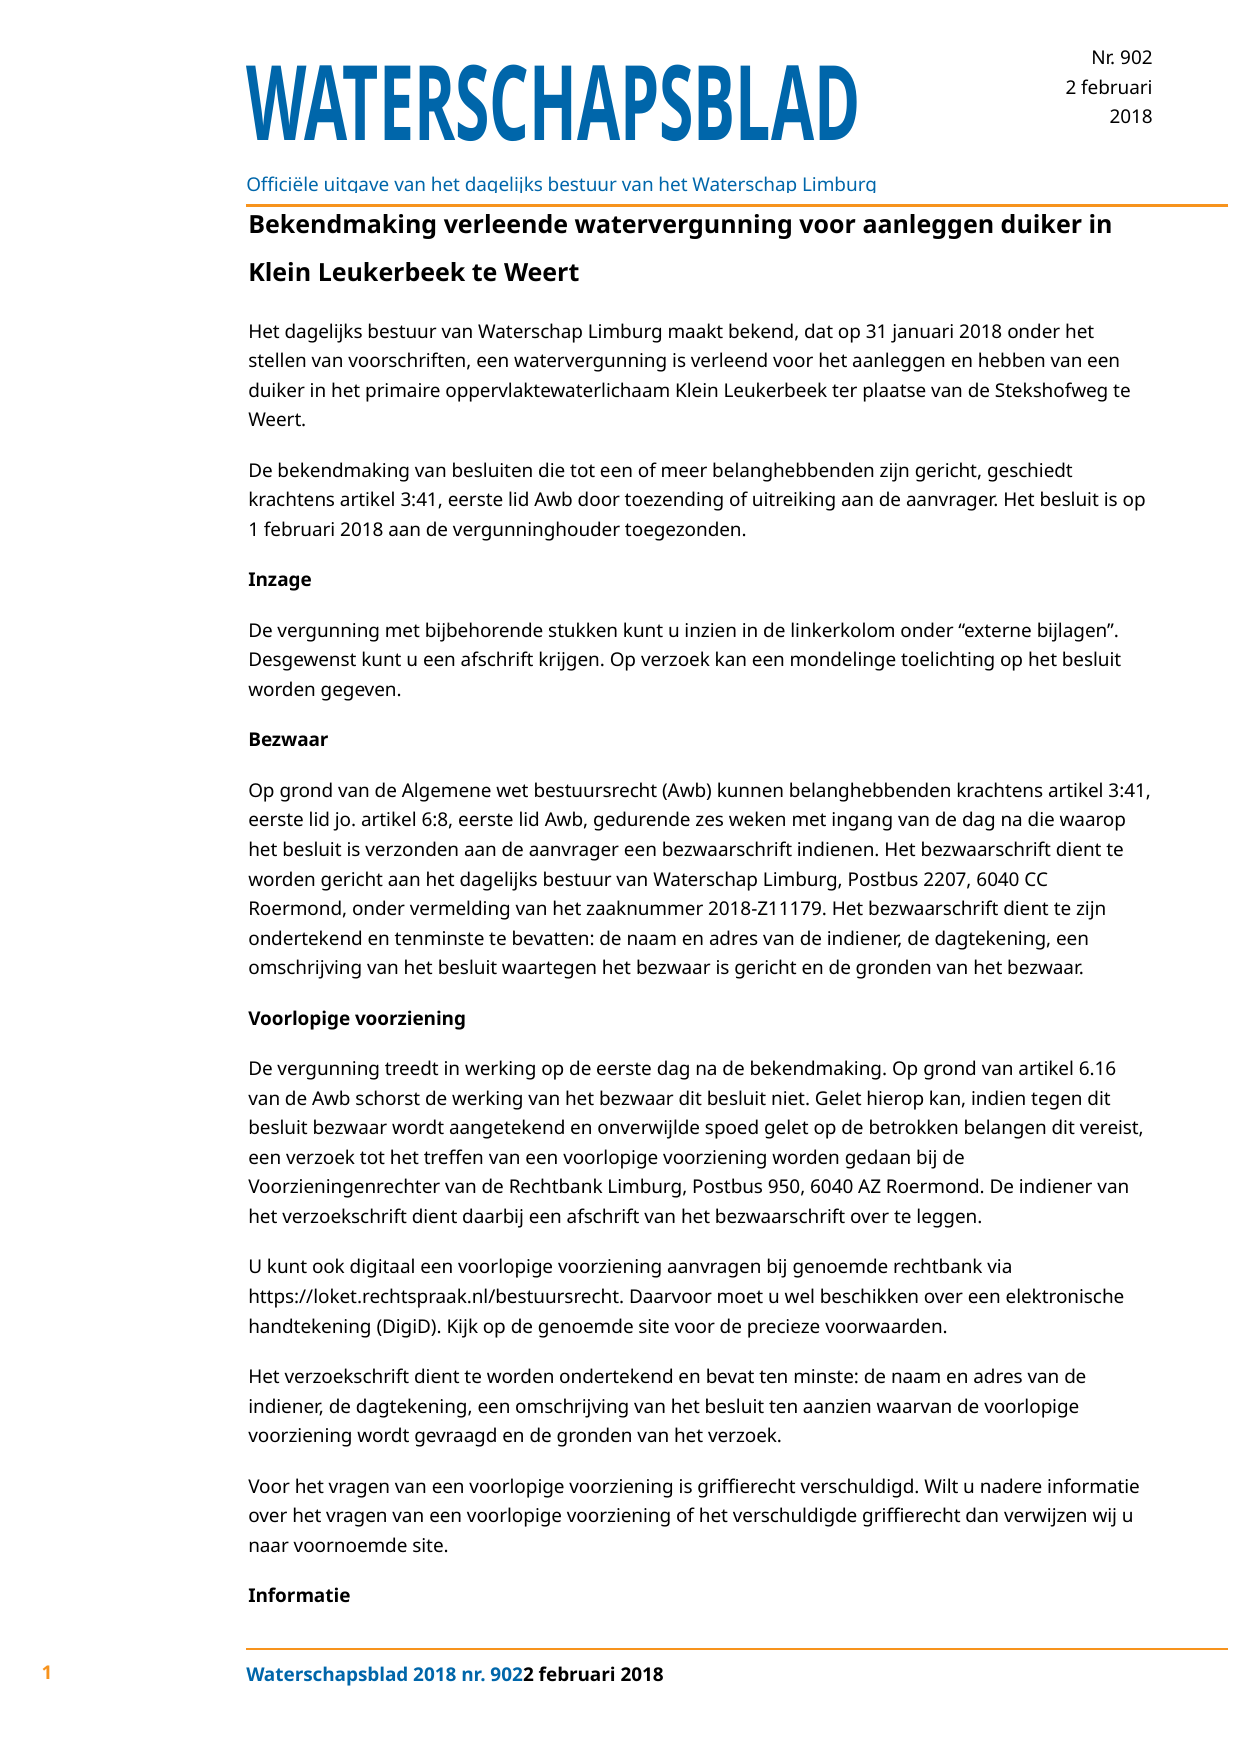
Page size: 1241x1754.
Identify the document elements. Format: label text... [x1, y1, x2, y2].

text Bekendmaking verleende watervergunning voor aanleggen duiker in Klein Leukerbeek te Weert [248, 207, 1152, 288]
text Voor het vragen van een voorlopige voorziening is griffierecht verschuldigd. Wilt u nadere informatie over het vragen van een voorlopige voorziening of het verschuldigde griffierecht dan verwijzen wij u naar voornoemde site. [248, 1473, 1152, 1558]
text De bekendmaking van besluiten die tot een of meer belanghebbenden zijn gericht, geschiedt krachtens artikel 3:41, eerste lid Awb door toezending of uitreiking aan de aanvrager. Het besluit is op 1 februari 2018 aan de vergunninghouder toegezonden. [248, 457, 1152, 542]
picture [41, 47, 231, 172]
text Op grond van de Algemene wet bestuursrecht (Awb) kunnen belanghebbenden krachtens artikel 3:41, eerste lid jo. artikel 6:8, eerste lid Awb, gedurende zes weken met ingang van de dag na die waarop het besluit is verzonden aan de aanvrager een bezwaarschrift indienen. Het bezwaarschrift dient te worden gericht aan het dagelijks bestuur van Waterschap Limburg, Postbus 2207, 6040 CC Roermond, onder vermelding van het zaaknummer 2018-Z11179. Het bezwaarschrift dient te zijn ondertekend en tenminste te bevatten: de naam en adres van de indiener, de dagtekening, een omschrijving van het besluit waartegen het bezwaar is gericht en de gronden van het bezwaar. [248, 777, 1152, 980]
text U kunt ook digitaal een voorlopige voorziening aanvragen bij genoemde rechtbank via https://loket.rechtspraak.nl/bestuursrecht. Daarvoor moet u wel beschikken over een elektronische handtekening (DigiD). Kijk op de genoemde site voor de precieze voorwaarden. [248, 1254, 1152, 1339]
text De vergunning treedt in werking op de eerste dag na de bekendmaking. Op grond van artikel 6.16 van de Awb schorst de werking van het bezwaar dit besluit niet. Gelet hierop kan, indien tegen dit besluit bezwaar wordt aangetekend en onverwijlde spoed gelet op de betrokken belangen dit vereist, een verzoek tot het treffen van een voorlopige voorziening worden gedaan bij de Voorzieningenrechter van de Rechtbank Limburg, Postbus 950, 6040 AZ Roermond. De indiener van het verzoekschrift dient daarbij een afschrift van het bezwaarschrift over te leggen. [248, 1055, 1152, 1229]
text Het verzoekschrift dient te worden ondertekend en bevat ten minste: de naam en adres van de indiener, de dagtekening, een omschrijving van het besluit ten aanzien waarvan de voorlopige voorziening wordt gevraagd en de gronden van het verzoek. [248, 1363, 1152, 1448]
text Informatie [248, 1582, 1152, 1608]
text Inzage [248, 567, 1152, 592]
text Bezwaar [248, 727, 1152, 752]
text De vergunning met bijbehorende stukken kunt u inzien in de linkerkolom onder “externe bijlagen”. Desgewenst kunt u een afschrift krijgen. Op verzoek kan een mondelinge toelichting op het besluit worden gegeven. [248, 617, 1152, 702]
text Het dagelijks bestuur van Waterschap Limburg maakt bekend, dat op 31 januari 2018 onder het stellen van voorschriften, een watervergunning is verleend voor het aanleggen en hebben van een duiker in het primaire oppervlaktewaterlichaam Klein Leukerbeek ter plaatse van de Stekshofweg te Weert. [248, 318, 1152, 432]
text Voorlopige voorziening [248, 1005, 1152, 1031]
